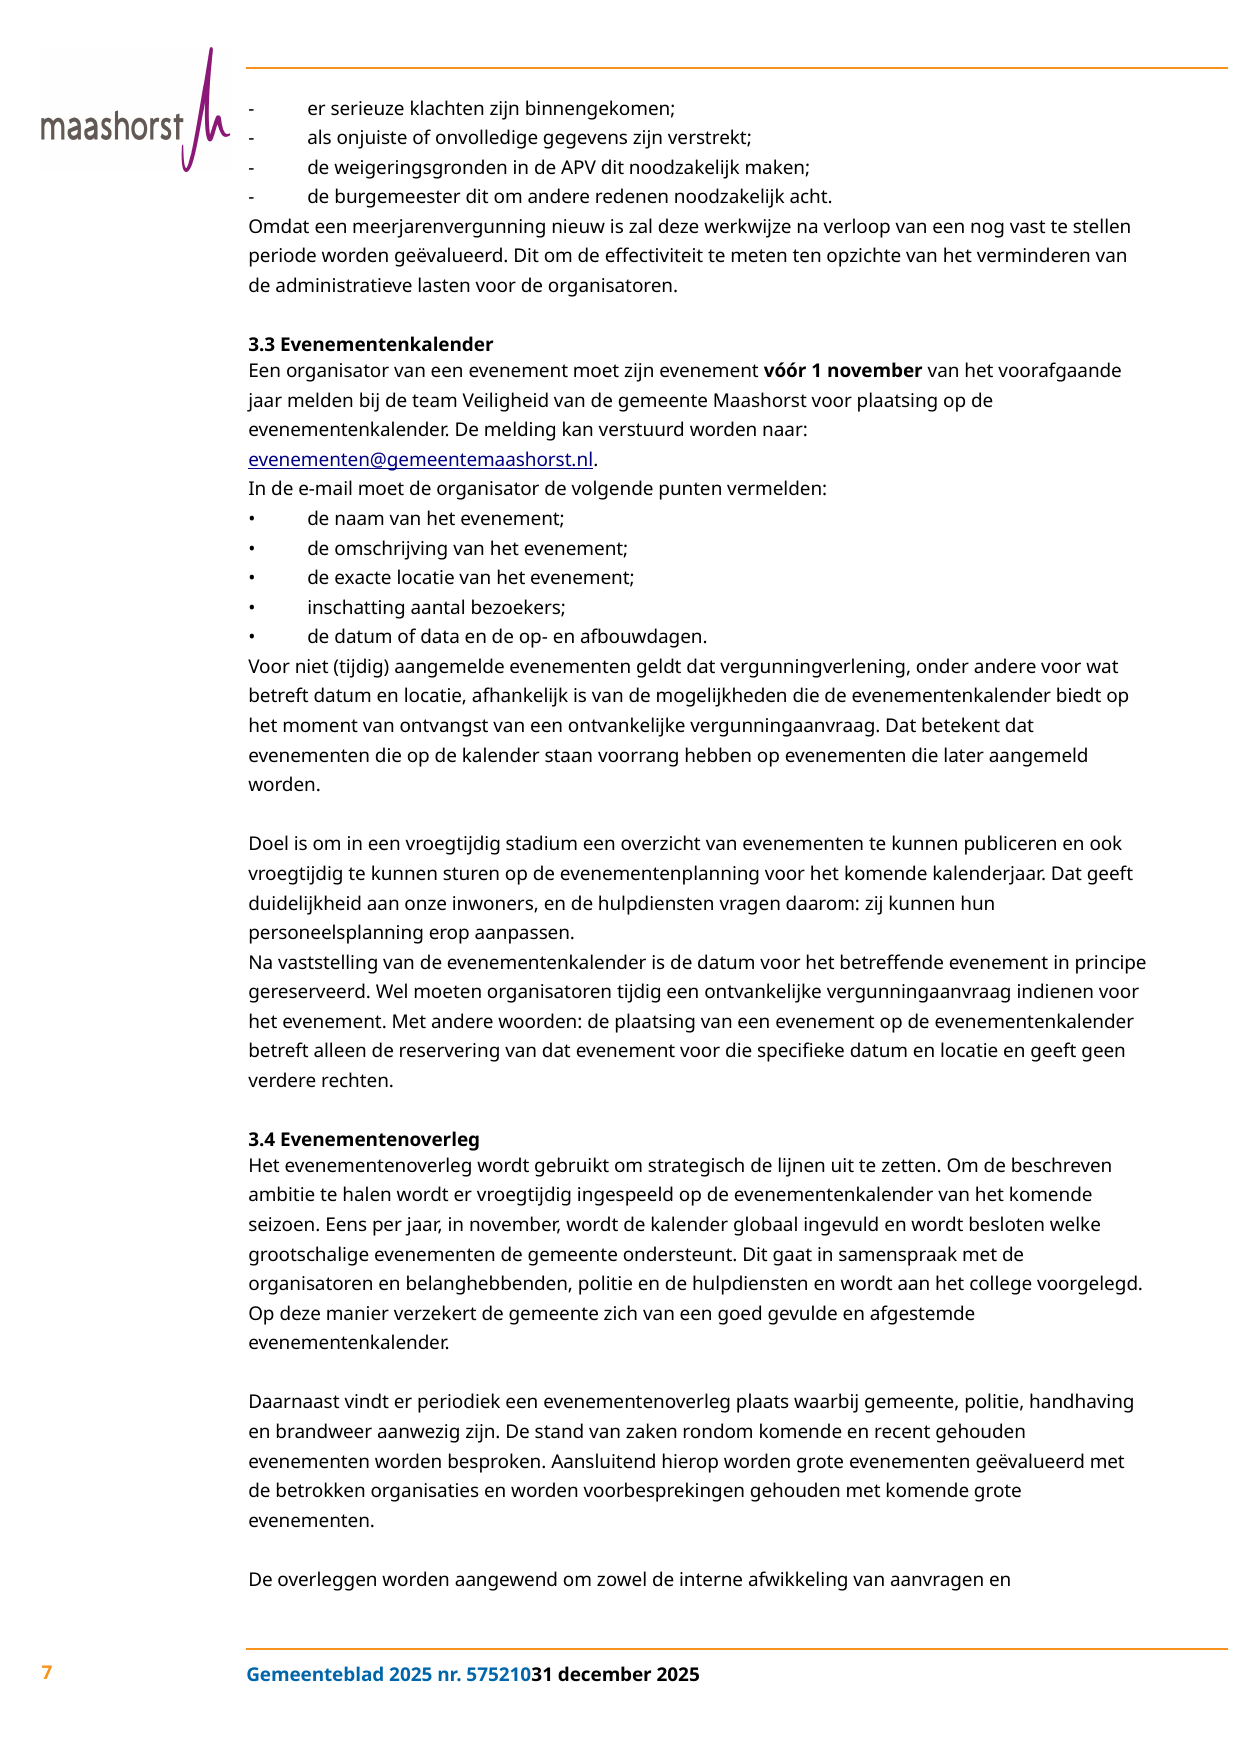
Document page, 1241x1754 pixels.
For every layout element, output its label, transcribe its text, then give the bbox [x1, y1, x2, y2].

list de naam van het evenement; [248, 505, 1152, 531]
text Na vaststelling van de evenementenkalender is de datum voor het betreffende evenement in principe gereserveerd. Wel moeten organisatoren tijdig een ontvankelijke vergunningaanvraag indienen voor het evenement. Met andere woorden: de plaatsing van een evenement op de evenementenkalender betreft alleen de reservering van dat evenement voor die specifieke datum en locatie en geeft geen verdere rechten. [248, 949, 1152, 1093]
list als onjuiste of onvolledige gegevens zijn verstrekt; [248, 124, 1152, 150]
text Doel is om in een vroegtijdig stadium een overzicht van evenementen te kunnen publiceren en ook vroegtijdig te kunnen sturen op de evenementenplanning voor het komende kalenderjaar. Dat geeft duidelijkheid aan onze inwoners, en de hulpdiensten vragen daarom: zij kunnen hun personeelsplanning erop aanpassen. [248, 831, 1152, 945]
list de omschrijving van het evenement; [248, 535, 1152, 560]
list er serieuze klachten zijn binnengekomen; [248, 95, 1152, 121]
list inschatting aantal bezoekers; [248, 594, 1152, 619]
list de exacte locatie van het evenement; [248, 564, 1152, 590]
text Daarnaast vindt er periodiek een evenementenoverleg plaats waarbij gemeente, politie, handhaving en brandweer aanwezig zijn. De stand van zaken rondom komende en recent gehouden evenementen worden besproken. Aansluitend hierop worden grote evenementen geëvalueerd met de betrokken organisaties en worden voorbesprekingen gehouden met komende grote evenementen. [248, 1389, 1152, 1533]
text Het evenementenoverleg wordt gebruikt om strategisch de lijnen uit te zetten. Om de beschreven ambitie te halen wordt er vroegtijdig ingespeeld op de evenementenkalender van het komende seizoen. Eens per jaar, in november, wordt de kalender globaal ingevuld en wordt besloten welke grootschalige evenementen de gemeente ondersteunt. Dit gaat in samenspraak met de organisatoren en belanghebbenden, politie en de hulpdiensten en wordt aan het college voorgelegd. Op deze manier verzekert de gemeente zich van een goed gevulde en afgestemde evenementenkalender. [248, 1152, 1152, 1355]
text Omdat een meerjarenvergunning nieuw is zal deze werkwijze na verloop van een nog vast te stellen periode worden geëvalueerd. Dit om de effectiviteit te meten ten opzichte van het verminderen van de administratieve lasten voor de organisatoren. [248, 213, 1152, 298]
picture [41, 47, 231, 172]
text De overleggen worden aangewend om zowel de interne afwikkeling van aanvragen en [248, 1566, 1152, 1592]
list de datum of data en de op- en afbouwdagen. [248, 623, 1152, 649]
text 3.3 Evenementenkalender [248, 331, 1152, 357]
text Voor niet (tijdig) aangemelde evenementen geldt dat vergunningverlening, onder andere voor wat betreft datum en locatie, afhankelijk is van de mogelijkheden die de evenementenkalender biedt op het moment van ontvangst van een ontvankelijke vergunningaanvraag. Dat betekent dat evenementen die op de kalender staan voorrang hebben op evenementen die later aangemeld worden. [248, 653, 1152, 797]
list de weigeringsgronden in de APV dit noodzakelijk maken; [248, 154, 1152, 180]
text 3.4 Evenementenoverleg [248, 1126, 1152, 1152]
list de burgemeester dit om andere redenen noodzakelijk acht. [248, 183, 1152, 209]
text In de e-mail moet de organisator de volgende punten vermelden: [248, 476, 1152, 501]
text Een organisator van een evenement moet zijn evenement vóór 1 november van het voorafgaande jaar melden bij de team Veiligheid van de gemeente Maashorst voor plaatsing op de evenementenkalender. De melding kan verstuurd worden naar: evenementen@gemeentemaashorst.nl. [248, 357, 1152, 472]
